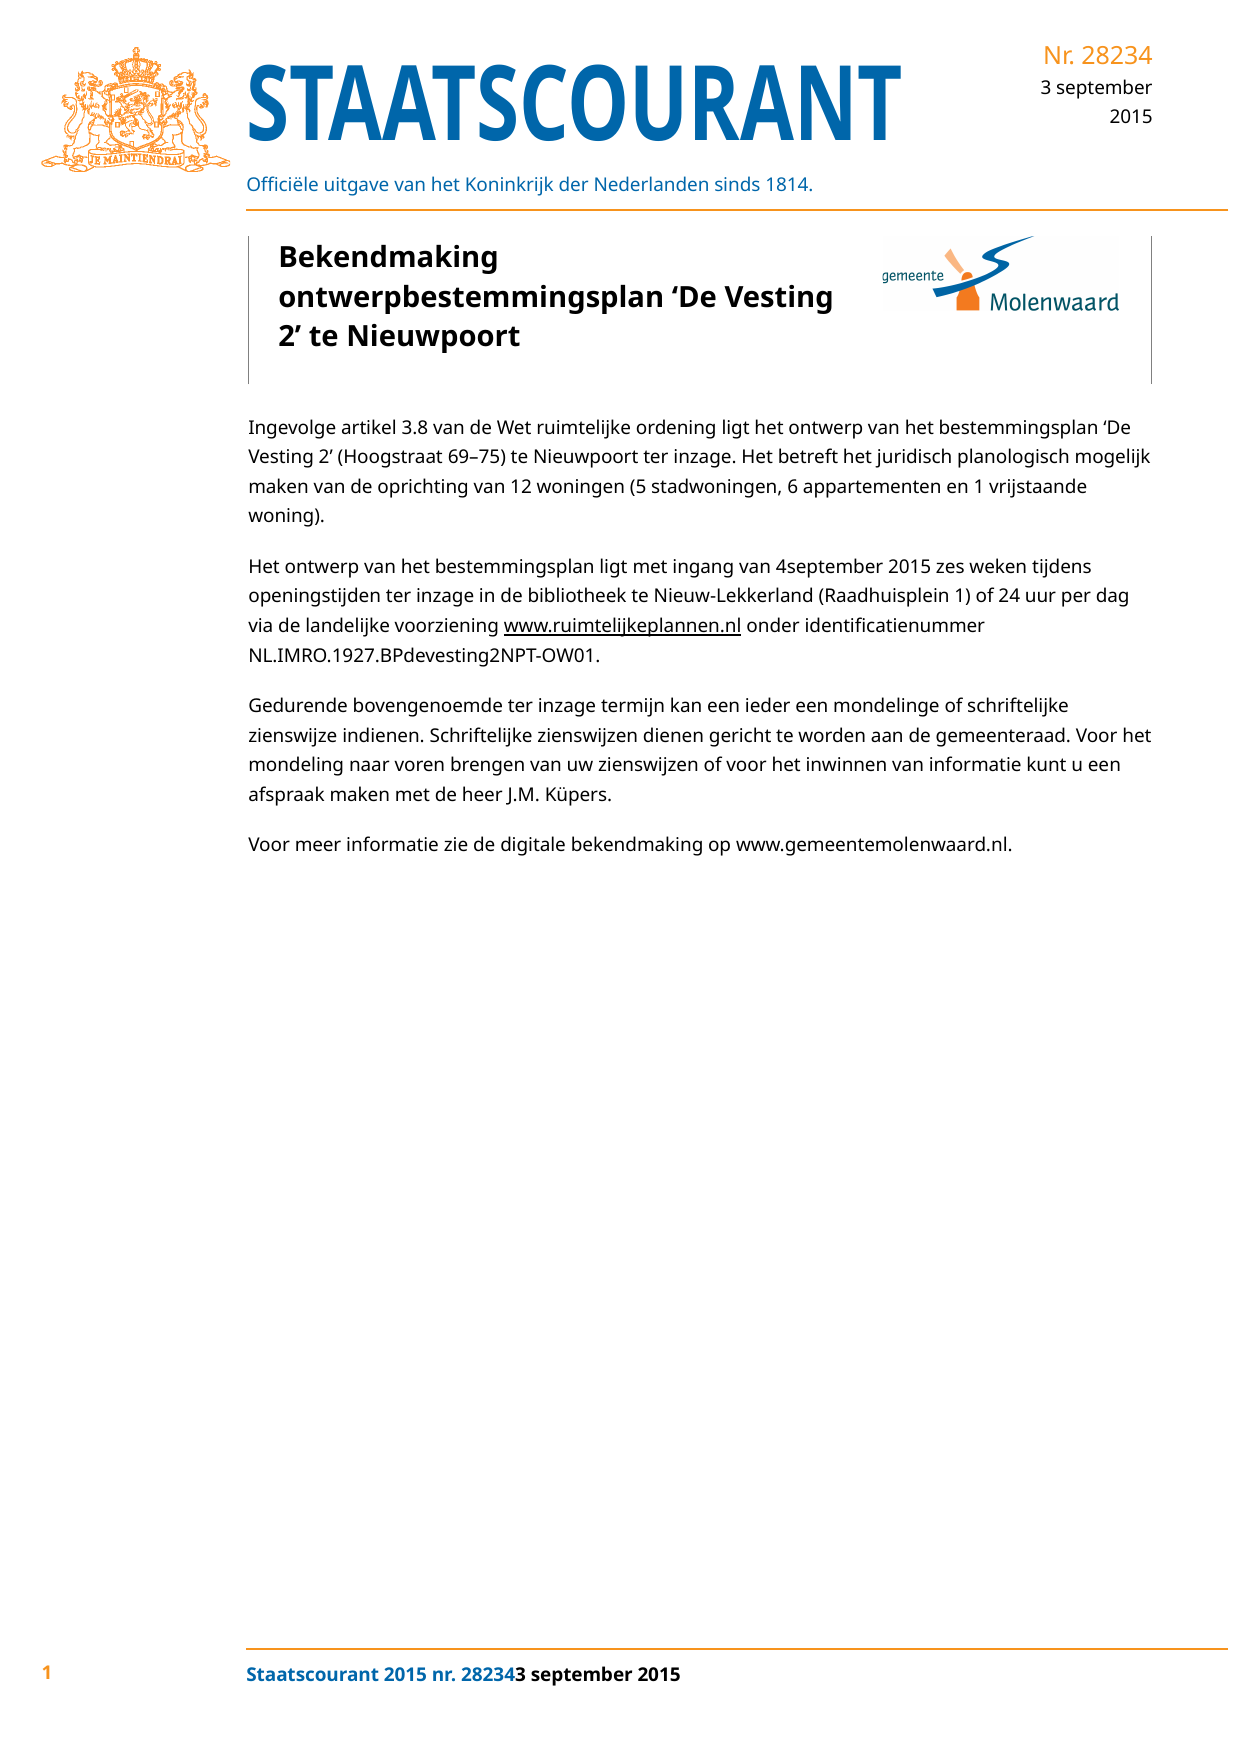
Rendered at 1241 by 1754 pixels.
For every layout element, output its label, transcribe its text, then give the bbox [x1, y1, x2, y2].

table_header [850, 236, 1151, 384]
text Ingevolge artikel 3.8 van de Wet ruimtelijke ordening ligt het ontwerp van het bestemmingsplan ‘De Vesting 2’ (Hoogstraat 69–75) te Nieuwpoort ter inzage. Het betreft het juridisch planologisch mogelijk maken van de oprichting van 12 woningen (5 stadwoningen, 6 appartementen en 1 vrijstaande woning). [248, 414, 1152, 528]
table_header Bekendmaking ontwerpbestemmingsplan ‘De Vesting 2’ te Nieuwpoort [249, 236, 850, 384]
text Het ontwerp van het bestemmingsplan ligt met ingang van 4september 2015 zes weken tijdens openingstijden ter inzage in de bibliotheek te Nieuw-Lekkerland (Raadhuisplein 1) of 24 uur per dag via de landelijke voorziening www.ruimtelijkeplannen.nl onder identificatienummer NL.IMRO.1927.BPdevesting2NPT-OW01. [248, 553, 1152, 668]
text Gedurende bovengenoemde ter inzage termijn kan een ieder een mondelinge of schriftelijke zienswijze indienen. Schriftelijke zienswijzen dienen gericht te worden aan de gemeenteraad. Voor het mondeling naar voren brengen van uw zienswijzen of voor het inwinnen van informatie kunt u een afspraak maken met de heer J.M. Küpers. [248, 692, 1152, 807]
picture [882, 236, 1119, 311]
text Voor meer informatie zie de digitale bekendmaking op www.gemeentemolenwaard.nl. [248, 831, 1152, 857]
picture [41, 47, 231, 172]
